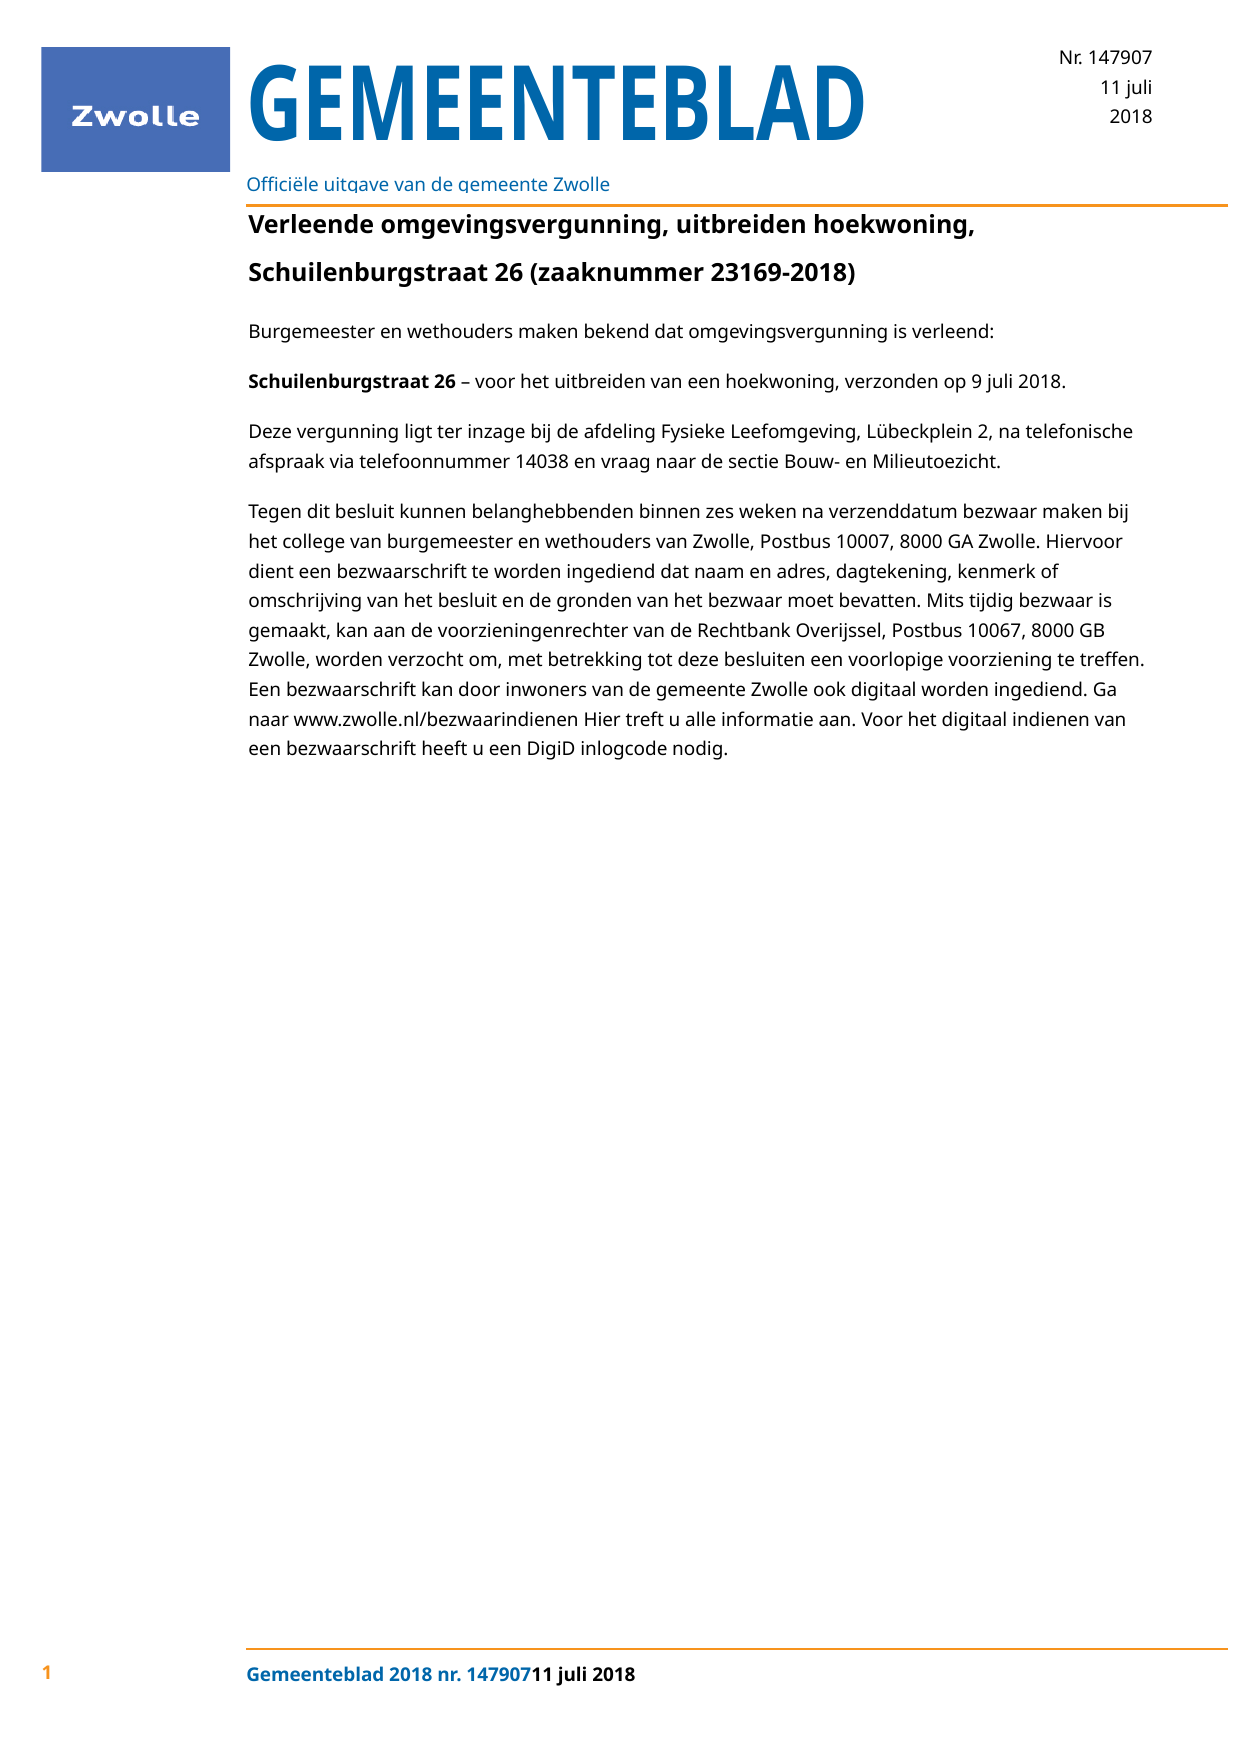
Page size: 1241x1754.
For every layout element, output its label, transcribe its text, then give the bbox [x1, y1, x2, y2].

text Schuilenburgstraat 26 – voor het uitbreiden van een hoekwoning, verzonden op 9 juli 2018. [248, 368, 1152, 394]
text Burgemeester en wethouders maken bekend dat omgevingsvergunning is verleend: [248, 318, 1152, 344]
picture [41, 47, 231, 172]
text Deze vergunning ligt ter inzage bij de afdeling Fysieke Leefomgeving, Lübeckplein 2, na telefonische afspraak via telefoonnummer 14038 en vraag naar de sectie Bouw- en Milieutoezicht. [248, 419, 1152, 474]
text Verleende omgevingsvergunning, uitbreiden hoekwoning, Schuilenburgstraat 26 (zaaknummer 23169-2018) [248, 207, 1152, 288]
text Tegen dit besluit kunnen belanghebbenden binnen zes weken na verzenddatum bezwaar maken bij het college van burgemeester en wethouders van Zwolle, Postbus 10007, 8000 GA Zwolle. Hiervoor dient een bezwaarschrift te worden ingediend dat naam en adres, dagtekening, kenmerk of omschrijving van het besluit en de gronden van het bezwaar moet bevatten. Mits tijdig bezwaar is gemaakt, kan aan de voorzieningenrechter van de Rechtbank Overijssel, Postbus 10067, 8000 GB Zwolle, worden verzocht om, met betrekking tot deze besluiten een voorlopige voorziening te treffen. Een bezwaarschrift kan door inwoners van de gemeente Zwolle ook digitaal worden ingediend. Ga naar www.zwolle.nl/bezwaarindienen Hier treft u alle informatie aan. Voor het digitaal indienen van een bezwaarschrift heeft u een DigiD inlogcode nodig. [248, 499, 1152, 761]
